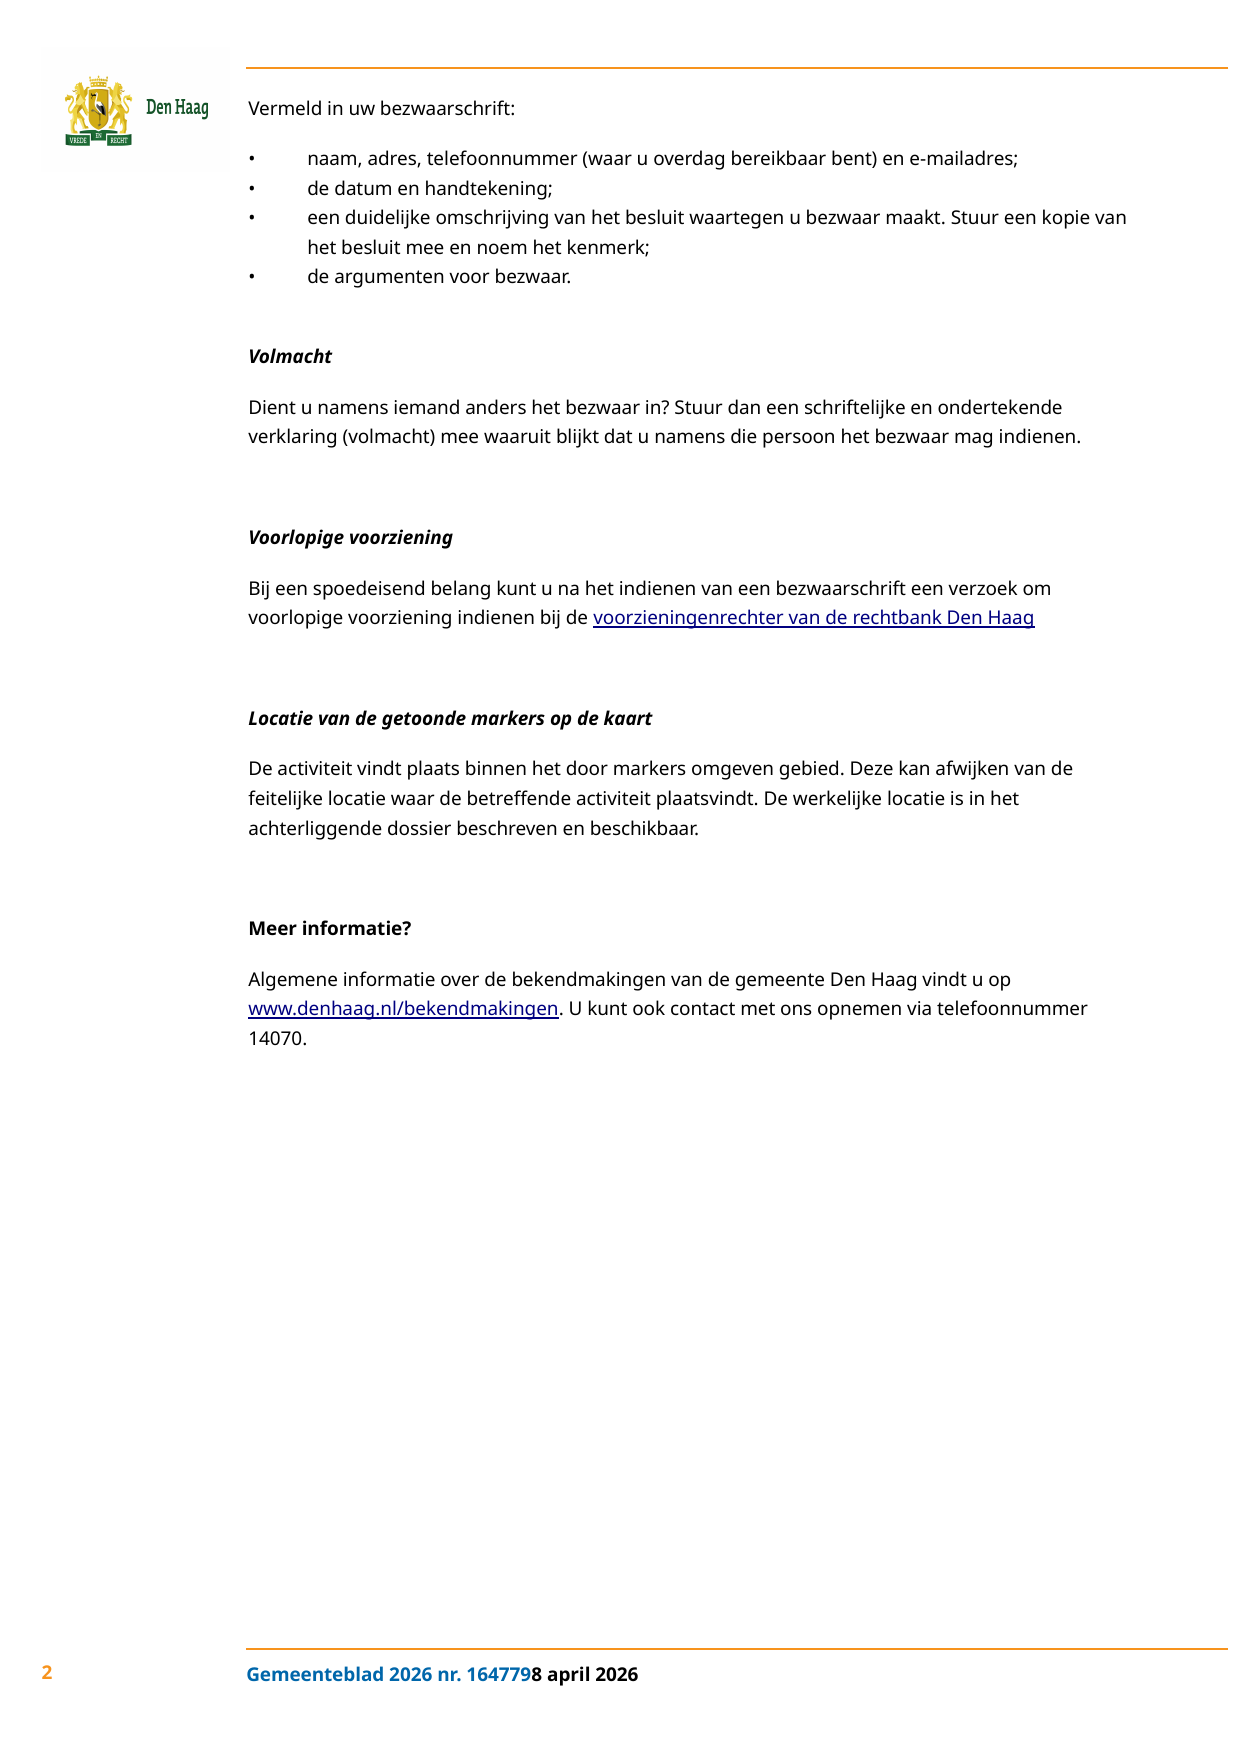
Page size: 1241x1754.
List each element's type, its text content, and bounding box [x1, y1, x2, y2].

text De activiteit vindt plaats binnen het door markers omgeven gebied. Deze kan afwijken van de feitelijke locatie waar de betreffende activiteit plaatsvindt. De werkelijke locatie is in het achterliggende dossier beschreven en beschikbaar. [248, 756, 1152, 841]
list de argumenten voor bezwaar. [248, 263, 1152, 289]
text Voorlopige voorziening [248, 524, 1152, 550]
list naam, adres, telefoonnummer (waar u overdag bereikbaar bent) en e-mailadres; [248, 145, 1152, 171]
picture [41, 47, 231, 172]
text Meer informatie? [248, 916, 1152, 941]
list de datum en handtekening; [248, 175, 1152, 201]
text Bij een spoedeisend belang kunt u na het indienen van een bezwaarschrift een verzoek om voorlopige voorziening indienen bij de voorzieningenrechter van de rechtbank Den Haag [248, 575, 1152, 630]
list een duidelijke omschrijving van het besluit waartegen u bezwaar maakt. Stuur een kopie van het besluit mee en noem het kenmerk; [248, 204, 1152, 260]
text Dient u namens iemand anders het bezwaar in? Stuur dan een schriftelijke en ondertekende verklaring (volmacht) mee waaruit blijkt dat u namens die persoon het bezwaar mag indienen. [248, 394, 1152, 449]
text Locatie van de getoonde markers op de kaart [248, 705, 1152, 731]
text Volmacht [248, 343, 1152, 369]
text Vermeld in uw bezwaarschrift: [248, 95, 1152, 121]
text Algemene informatie over de bekendmakingen van de gemeente Den Haag vindt u op www.denhaag.nl/bekendmakingen. U kunt ook contact met ons opnemen via telefoonnummer 14070. [248, 966, 1152, 1051]
